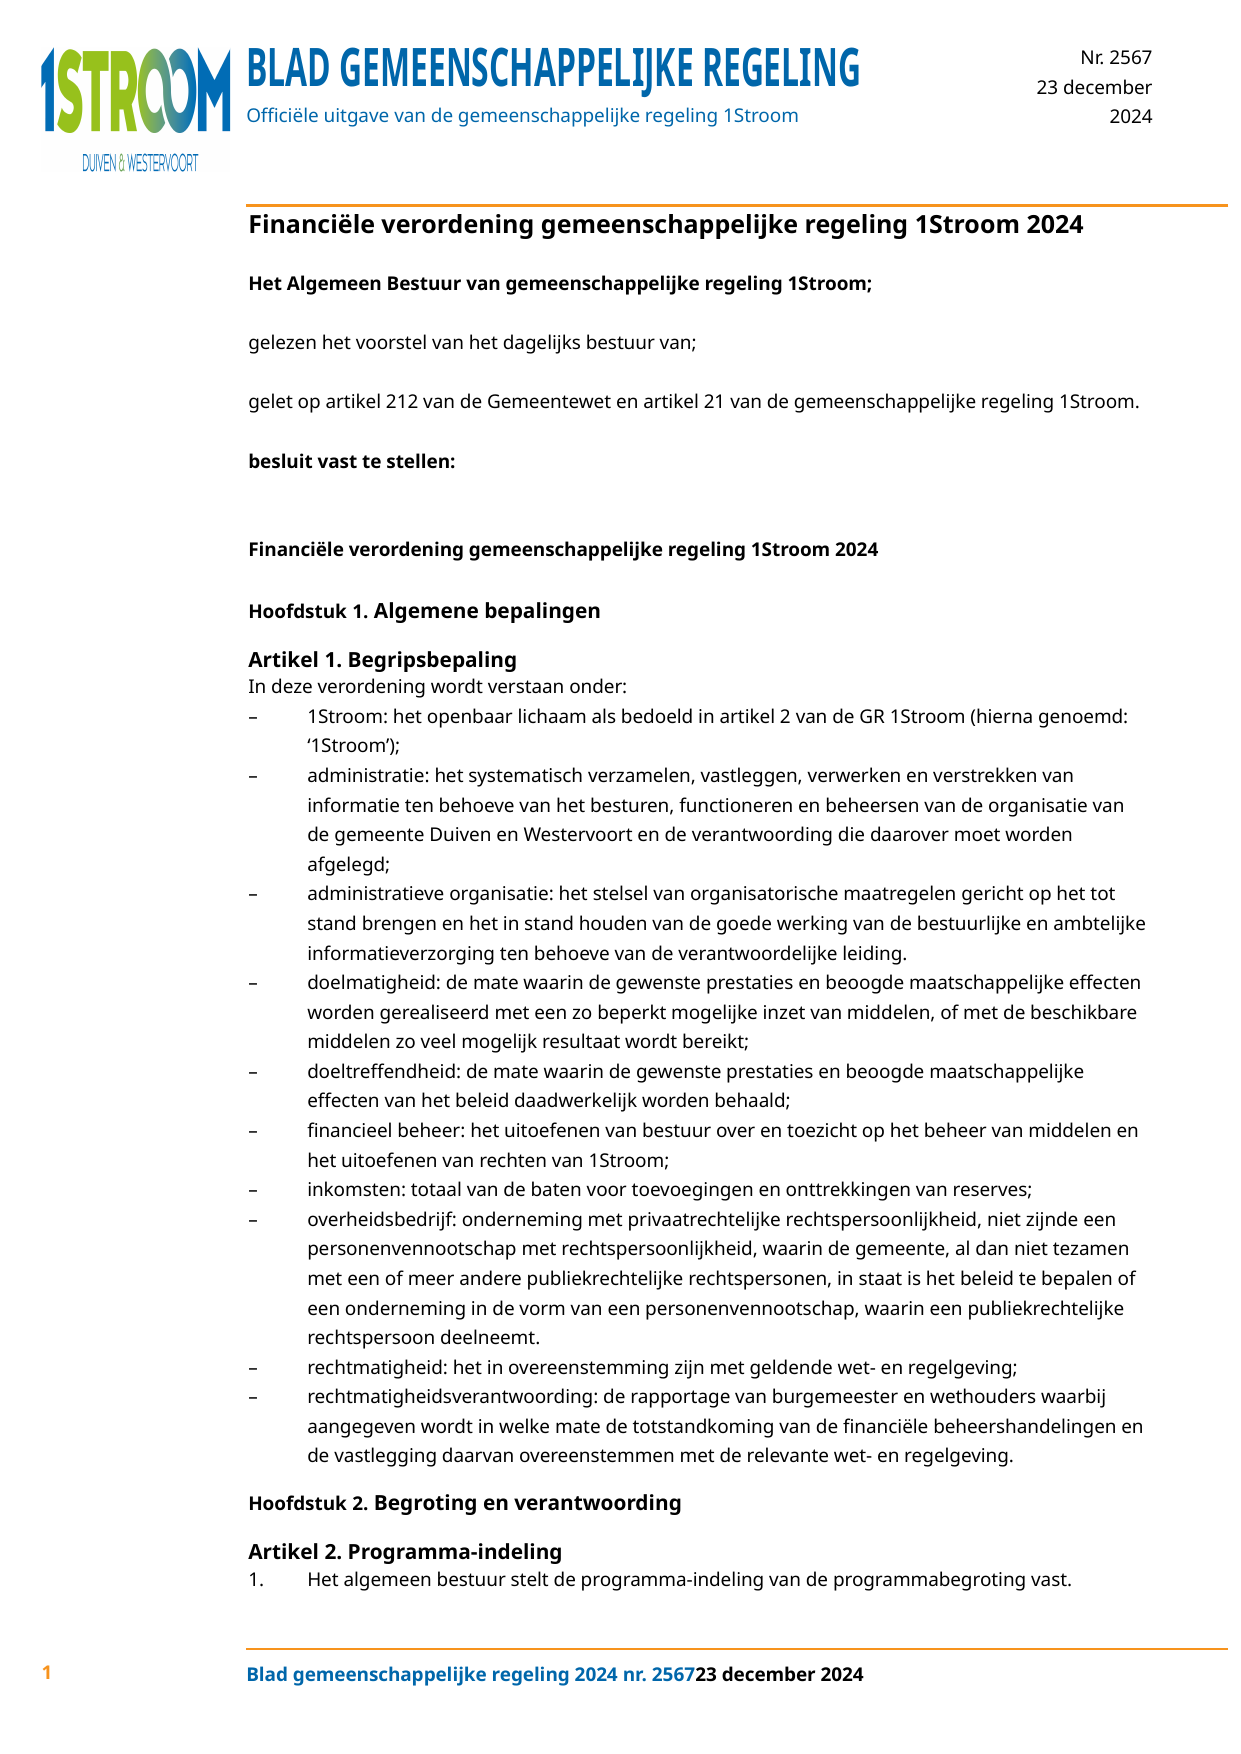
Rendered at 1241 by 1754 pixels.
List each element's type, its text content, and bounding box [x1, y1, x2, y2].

text In deze verordening wordt verstaan onder: [248, 673, 1152, 699]
list administratieve organisatie: het stelsel van organisatorische maatregelen gericht op het tot stand brengen en het in stand houden van de goede werking van de bestuurlijke en ambtelijke informatieverzorging ten behoeve van de verantwoordelijke leiding. [248, 881, 1152, 965]
text Hoofdstuk 2. Begroting en verantwoording [248, 1488, 1152, 1517]
text Financiële verordening gemeenschappelijke regeling 1Stroom 2024 [248, 207, 1152, 241]
text Artikel 1. Begripsbepaling [248, 645, 1152, 673]
list rechtmatigheidsverantwoording: de rapportage van burgemeester en wethouders waarbij aangegeven wordt in welke mate de totstandkoming van de financiële beheershandelingen en de vastlegging daarvan overeenstemmen met de relevante wet- en regelgeving. [248, 1383, 1152, 1468]
list doeltreffendheid: de mate waarin de gewenste prestaties en beoogde maatschappelijke effecten van het beleid daadwerkelijk worden behaald; [248, 1058, 1152, 1113]
picture [41, 47, 231, 172]
text besluit vast te stellen: [248, 448, 1152, 473]
text gelezen het voorstel van het dagelijks bestuur van; [248, 329, 1152, 355]
list 1Stroom: het openbaar lichaam als bedoeld in artikel 2 van de GR 1Stroom (hierna genoemd: ‘1Stroom’); [248, 703, 1152, 758]
list rechtmatigheid: het in overeenstemming zijn met geldende wet- en regelgeving; [248, 1354, 1152, 1379]
text Hoofdstuk 1. Algemene bepalingen [248, 596, 1152, 624]
list Het algemeen bestuur stelt de programma-indeling van de programmabegroting vast. [248, 1566, 1152, 1592]
list overheidsbedrijf: onderneming met privaatrechtelijke rechtspersoonlijkheid, niet zijnde een personenvennootschap met rechtspersoonlijkheid, waarin de gemeente, al dan niet tezamen met een of meer andere publiekrechtelijke rechtspersonen, in staat is het beleid te bepalen of een onderneming in de vorm van een personenvennootschap, waarin een publiekrechtelijke rechtspersoon deelneemt. [248, 1206, 1152, 1350]
list doelmatigheid: de mate waarin de gewenste prestaties en beoogde maatschappelijke effecten worden gerealiseerd met een zo beperkt mogelijke inzet van middelen, of met de beschikbare middelen zo veel mogelijk resultaat wordt bereikt; [248, 969, 1152, 1054]
text Financiële verordening gemeenschappelijke regeling 1Stroom 2024 [248, 537, 1152, 562]
list financieel beheer: het uitoefenen van bestuur over en toezicht op het beheer van middelen en het uitoefenen van rechten van 1Stroom; [248, 1117, 1152, 1172]
list inkomsten: totaal van de baten voor toevoegingen en onttrekkingen van reserves; [248, 1176, 1152, 1202]
text Het Algemeen Bestuur van gemeenschappelijke regeling 1Stroom; [248, 270, 1152, 296]
list administratie: het systematisch verzamelen, vastleggen, verwerken en verstrekken van informatie ten behoeve van het besturen, functioneren en beheersen van de organisatie van de gemeente Duiven en Westervoort en de verantwoording die daarover moet worden afgelegd; [248, 762, 1152, 877]
text Artikel 2. Programma-indeling [248, 1537, 1152, 1566]
text gelet op artikel 212 van de Gemeentewet en artikel 21 van de gemeenschappelijke regeling 1Stroom. [248, 389, 1152, 414]
